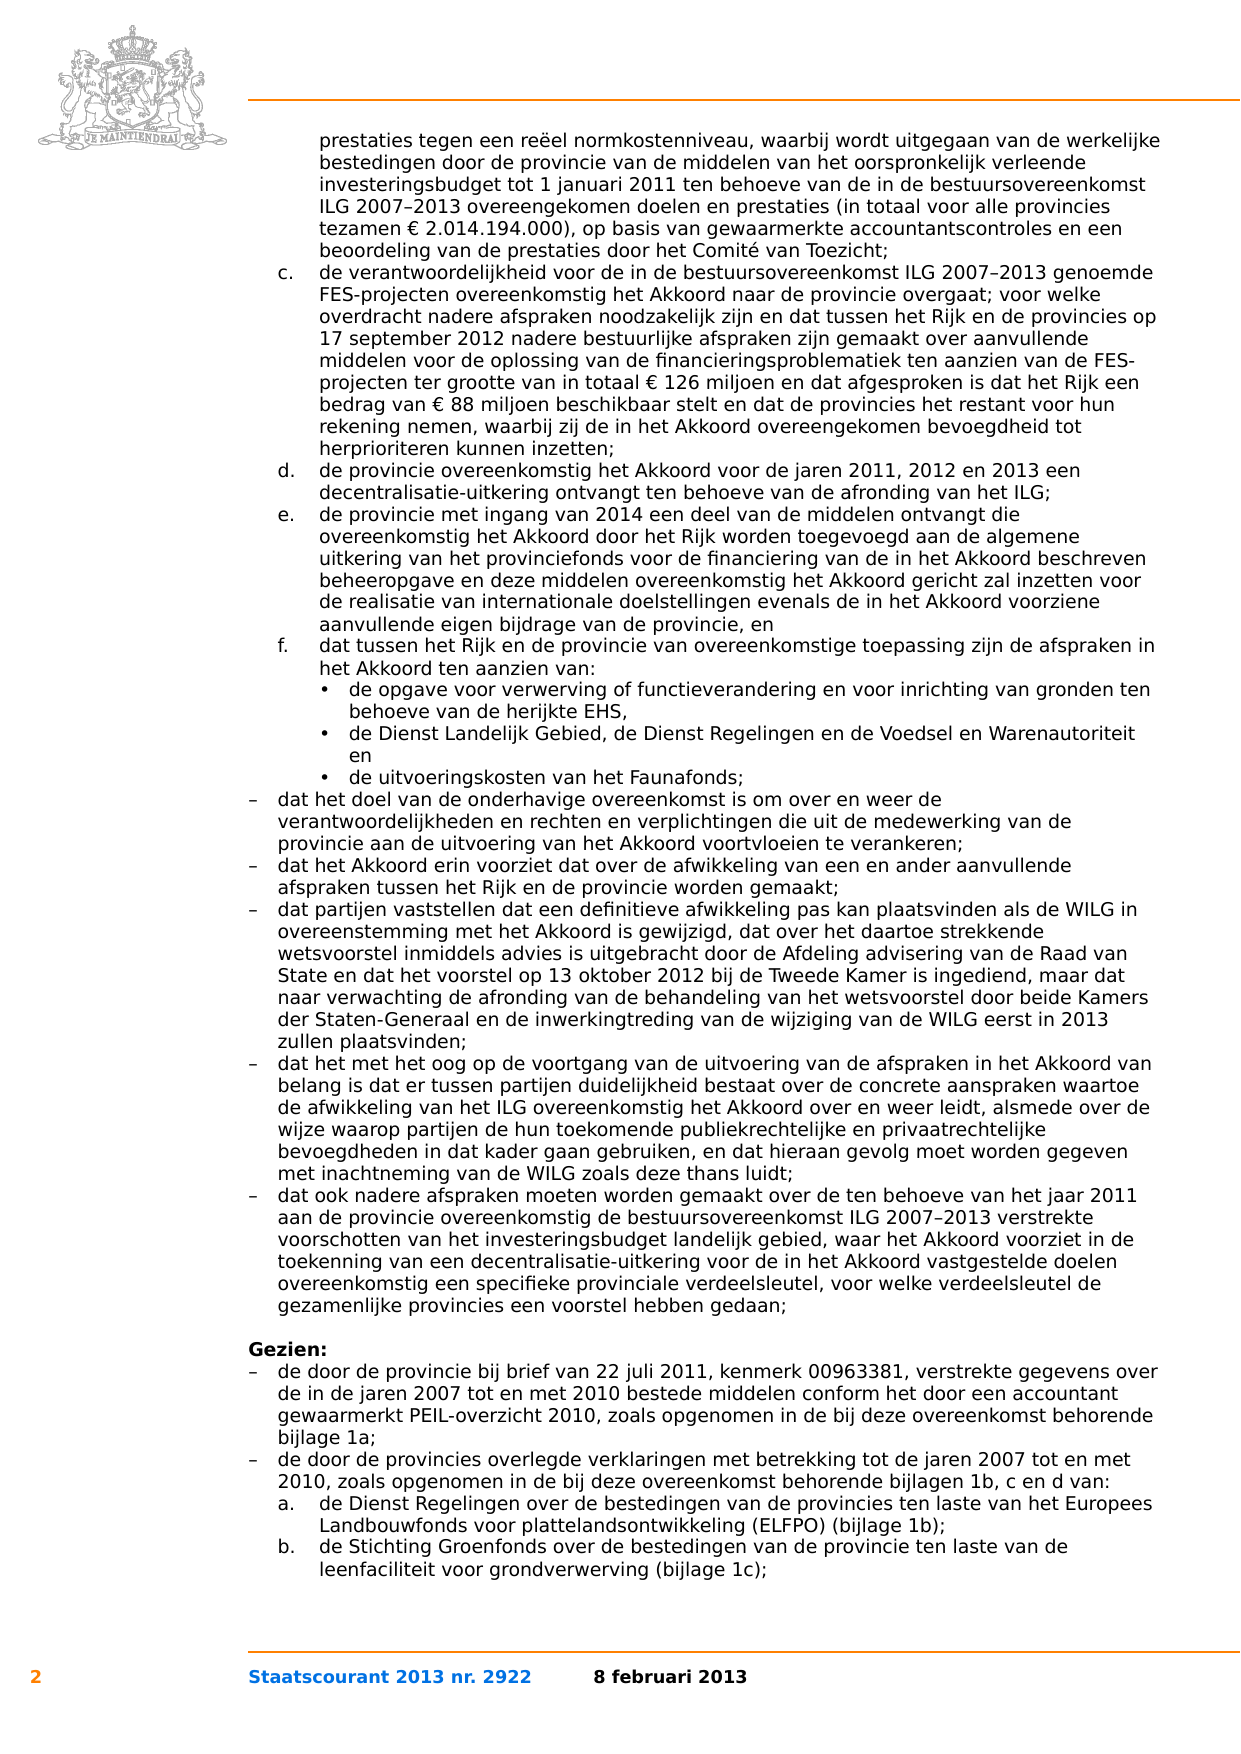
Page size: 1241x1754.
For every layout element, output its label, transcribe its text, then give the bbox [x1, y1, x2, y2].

text – dat partijen vaststellen dat een definitieve afwikkeling pas kan plaatsvinden als de WILG in overeenstemming met het Akkoord is gewijzigd, dat over het daartoe strekkende wetsvoorstel inmiddels advies is uitgebracht door de Afdeling advisering van de Raad van State en dat het voorstel op 13 oktober 2012 bij de Tweede Kamer is ingediend, maar dat naar verwachting de afronding van de behandeling van het wetsvoorstel door beide Kamers der Staten-Generaal en de inwerkingtreding van de wijziging van de WILG eerst in 2013 zullen plaatsvinden; [248, 899, 1163, 1053]
text – dat het doel van de onderhavige overeenkomst is om over en weer de verantwoordelijkheden en rechten en verplichtingen die uit de medewerking van de provincie aan de uitvoering van het Akkoord voortvloeien te verankeren; [248, 789, 1163, 855]
text a. de Dienst Regelingen over de bestedingen van de provincies ten laste van het Europees Landbouwfonds voor plattelandsontwikkeling (ELFPO) (bijlage 1b); [277, 1492, 1163, 1536]
text • de uitvoeringskosten van het Faunafonds; [319, 767, 1163, 789]
text Gezien: [248, 1339, 1163, 1361]
text – dat het met het oog op de voortgang van de uitvoering van de afspraken in het Akkoord van belang is dat er tussen partijen duidelijkheid bestaat over de concrete aanspraken waartoe de afwikkeling van het ILG overeenkomstig het Akkoord over en weer leidt, alsmede over de wijze waarop partijen de hun toekomende publiekrechtelijke en privaatrechtelijke bevoegdheden in dat kader gaan gebruiken, en dat hieraan gevolg moet worden gegeven met inachtneming van de WILG zoals deze thans luidt; [248, 1053, 1163, 1185]
picture [38, 25, 227, 150]
text – de door de provincie bij brief van 22 juli 2011, kenmerk 00963381, verstrekte gegevens over de in de jaren 2007 tot en met 2010 bestede middelen conform het door een accountant gewaarmerkt PEIL-overzicht 2010, zoals opgenomen in de bij deze overeenkomst behorende bijlage 1a; [248, 1361, 1163, 1448]
text f. dat tussen het Rijk en de provincie van overeenkomstige toepassing zijn de afspraken in het Akkoord ten aanzien van: [277, 635, 1163, 679]
text b. de Stichting Groenfonds over de bestedingen van de provincie ten laste van de leenfaciliteit voor grondverwerving (bijlage 1c); [277, 1536, 1163, 1580]
text d. de provincie overeenkomstig het Akkoord voor de jaren 2011, 2012 en 2013 een decentralisatie-uitkering ontvangt ten behoeve van de afronding van het ILG; [277, 459, 1163, 503]
text prestaties tegen een reëel normkostenniveau, waarbij wordt uitgegaan van de werkelijke bestedingen door de provincie van de middelen van het oorspronkelijk verleende investeringsbudget tot 1 januari 2011 ten behoeve van de in de bestuursovereenkomst ILG 2007–2013 overeengekomen doelen en prestaties (in totaal voor alle provincies tezamen € 2.014.194.000), op basis van gewaarmerkte accountantscontroles en een beoordeling van de prestaties door het Comité van Toezicht; [277, 130, 1163, 262]
text • de Dienst Landelijk Gebied, de Dienst Regelingen en de Voedsel en Warenautoriteit en [319, 723, 1163, 767]
text e. de provincie met ingang van 2014 een deel van de middelen ontvangt die overeenkomstig het Akkoord door het Rijk worden toegevoegd aan de algemene uitkering van het provinciefonds voor de financiering van de in het Akkoord beschreven beheeropgave en deze middelen overeenkomstig het Akkoord gericht zal inzetten voor de realisatie van internationale doelstellingen evenals de in het Akkoord voorziene aanvullende eigen bijdrage van de provincie, en [277, 503, 1163, 635]
text c. de verantwoordelijkheid voor de in de bestuursovereenkomst ILG 2007–2013 genoemde FES-projecten overeenkomstig het Akkoord naar de provincie overgaat; voor welke overdracht nadere afspraken noodzakelijk zijn en dat tussen het Rijk en de provincies op 17 september 2012 nadere bestuurlijke afspraken zijn gemaakt over aanvullende middelen voor de oplossing van de financieringsproblematiek ten aanzien van de FES-projecten ter grootte van in totaal € 126 miljoen en dat afgesproken is dat het Rijk een bedrag van € 88 miljoen beschikbaar stelt en dat de provincies het restant voor hun rekening nemen, waarbij zij de in het Akkoord overeengekomen bevoegdheid tot herprioriteren kunnen inzetten; [277, 262, 1163, 459]
text – dat het Akkoord erin voorziet dat over de afwikkeling van een en ander aanvullende afspraken tussen het Rijk en de provincie worden gemaakt; [248, 855, 1163, 899]
text • de opgave voor verwerving of functieverandering en voor inrichting van gronden ten behoeve van de herijkte EHS, [319, 679, 1163, 723]
text – dat ook nadere afspraken moeten worden gemaakt over de ten behoeve van het jaar 2011 aan de provincie overeenkomstig de bestuursovereenkomst ILG 2007–2013 verstrekte voorschotten van het investeringsbudget landelijk gebied, waar het Akkoord voorziet in de toekenning van een decentralisatie-uitkering voor de in het Akkoord vastgestelde doelen overeenkomstig een specifieke provinciale verdeelsleutel, voor welke verdeelsleutel de gezamenlijke provincies een voorstel hebben gedaan; [248, 1185, 1163, 1317]
text – de door de provincies overlegde verklaringen met betrekking tot de jaren 2007 tot en met 2010, zoals opgenomen in de bij deze overeenkomst behorende bijlagen 1b, c en d van: [248, 1448, 1163, 1492]
